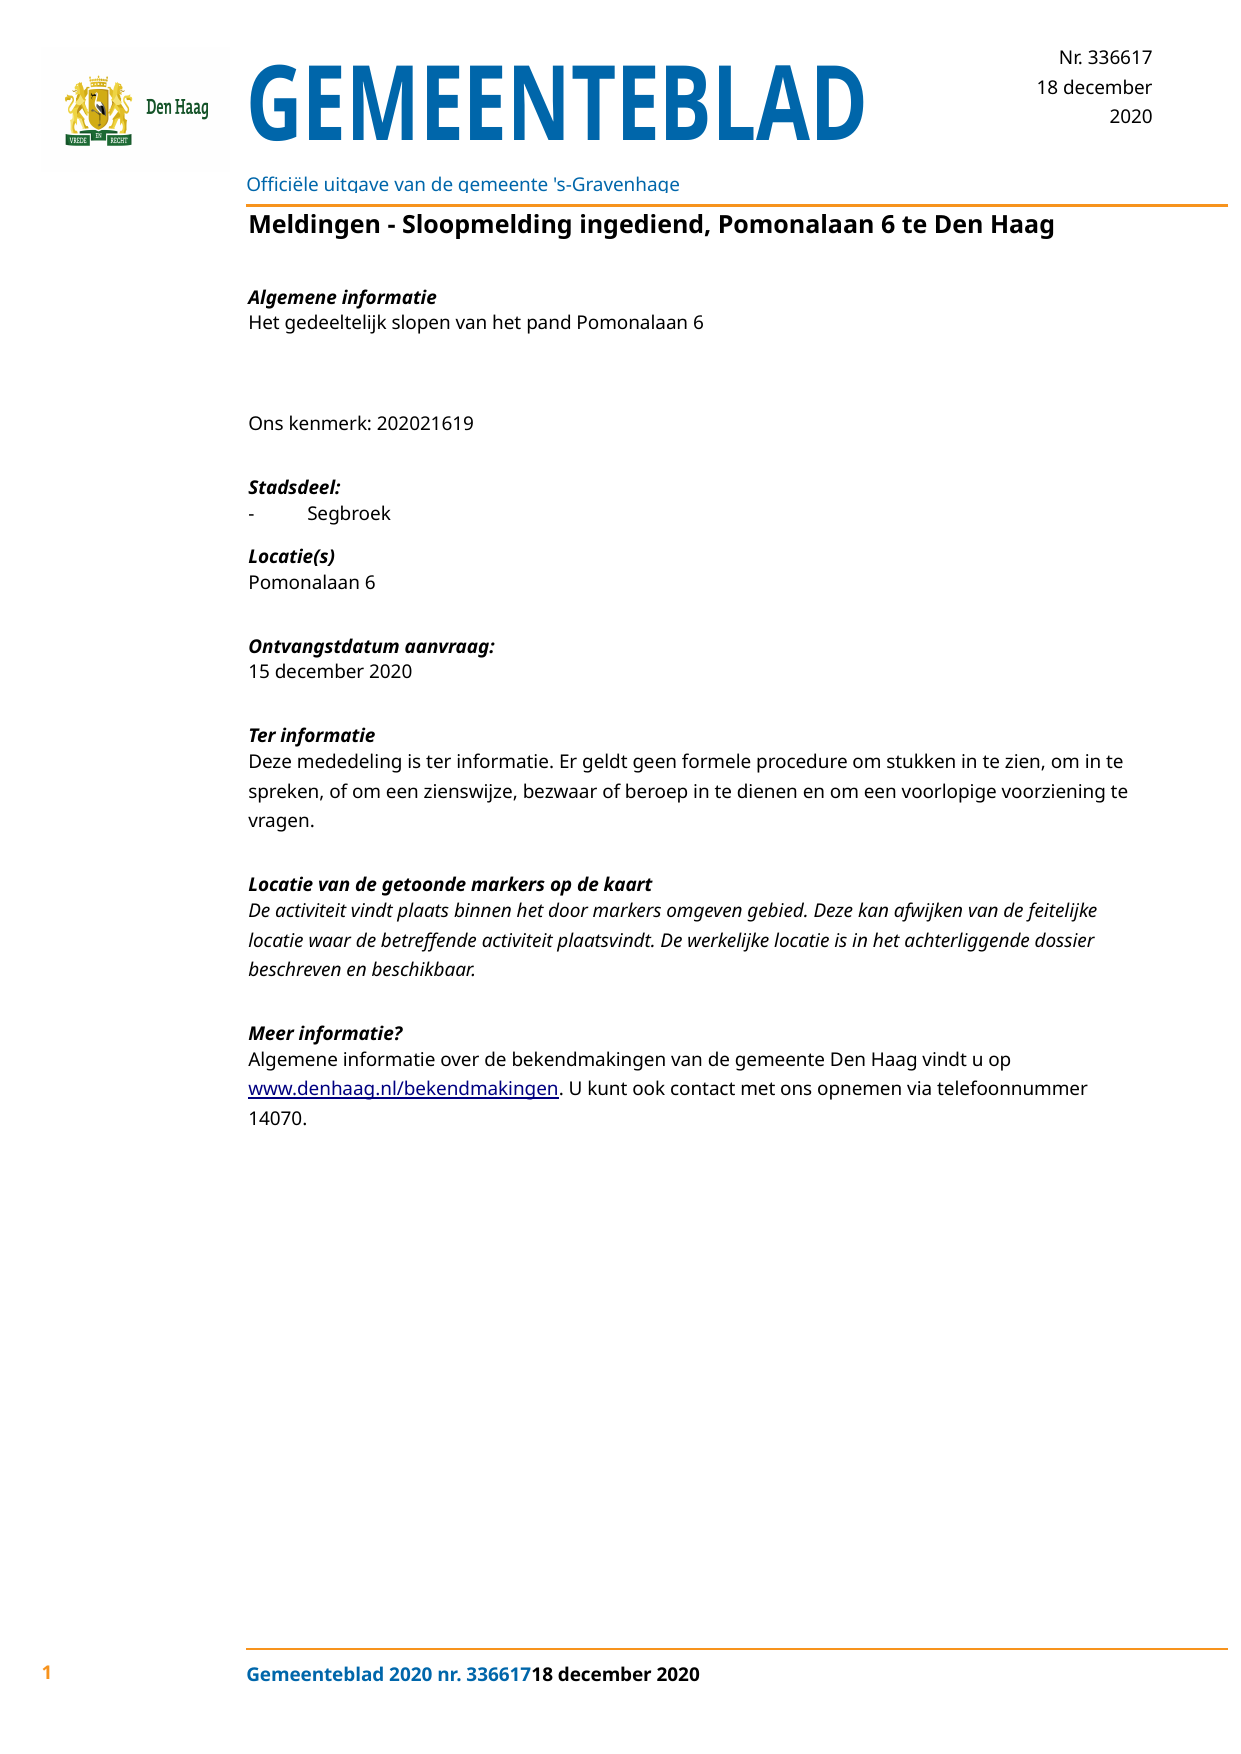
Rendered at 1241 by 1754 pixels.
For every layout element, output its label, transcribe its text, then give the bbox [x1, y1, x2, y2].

text Locatie(s) [248, 543, 1152, 569]
text Deze mededeling is ter informatie. Er geldt geen formele procedure om stukken in te zien, om in te spreken, of om een zienswijze, bezwaar of beroep in te dienen en om een voorlopige voorziening te vragen. [248, 748, 1152, 833]
text Algemene informatie over de bekendmakingen van de gemeente Den Haag vindt u op www.denhaag.nl/bekendmakingen. U kunt ook contact met ons opnemen via telefoonnummer 14070. [248, 1046, 1152, 1131]
text Het gedeeltelijk slopen van het pand Pomonalaan 6 [248, 309, 1152, 335]
text Ons kenmerk: 202021619 [248, 410, 1152, 436]
text 15 december 2020 [248, 659, 1152, 684]
list Segbroek [248, 500, 1152, 526]
text Meldingen - Sloopmelding ingediend, Pomonalaan 6 te Den Haag [248, 207, 1152, 241]
text De activiteit vindt plaats binnen het door markers omgeven gebied. Deze kan afwijken van de feitelijke locatie waar de betreffende activiteit plaatsvindt. De werkelijke locatie is in het achterliggende dossier beschreven en beschikbaar. [248, 897, 1152, 982]
text Locatie van de getoonde markers op de kaart [248, 871, 1152, 897]
text Stadsdeel: [248, 474, 1152, 500]
text Ontvangstdatum aanvraag: [248, 633, 1152, 659]
text Pomonalaan 6 [248, 569, 1152, 595]
picture [41, 47, 231, 172]
text Algemene informatie [248, 284, 1152, 309]
text Meer informatie? [248, 1020, 1152, 1046]
text Ter informatie [248, 723, 1152, 748]
